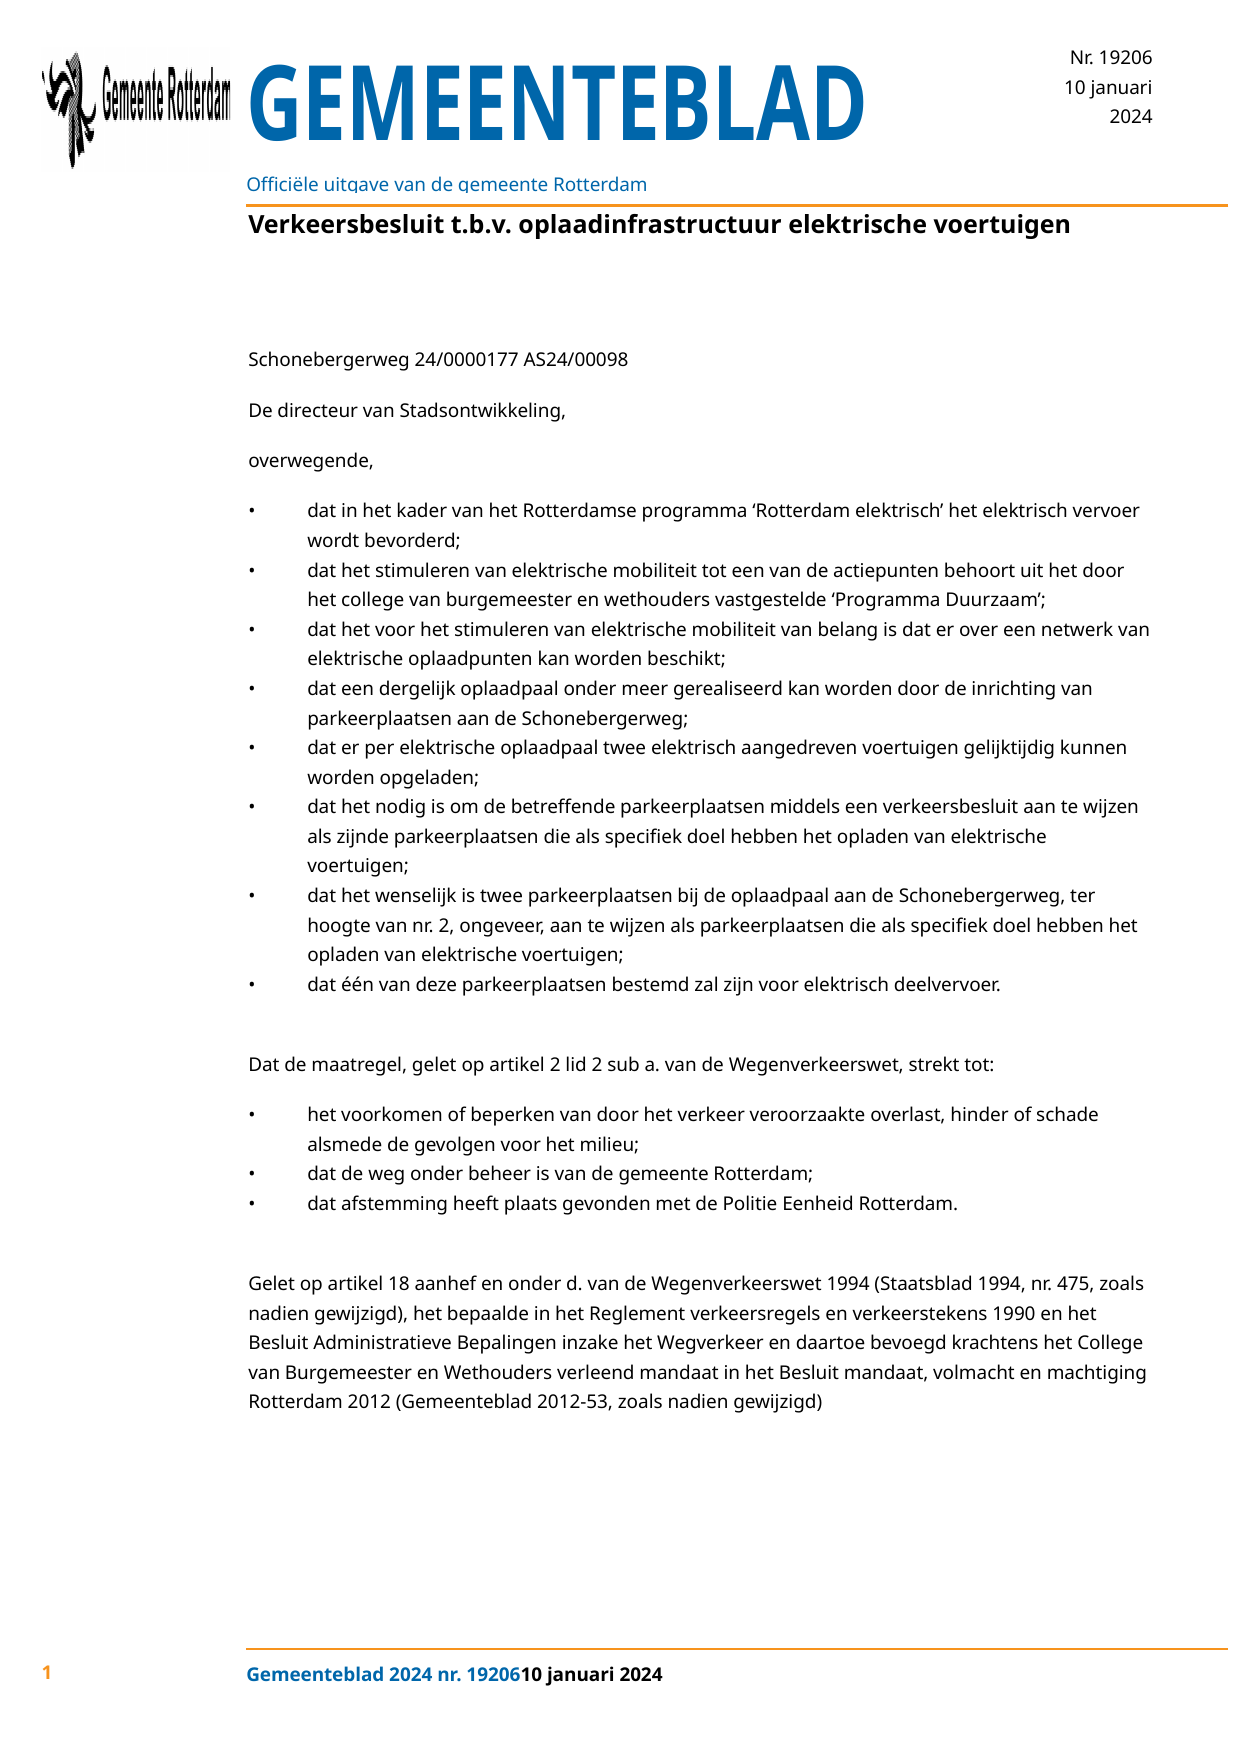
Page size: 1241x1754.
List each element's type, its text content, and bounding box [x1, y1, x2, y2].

list dat een dergelijk oplaadpaal onder meer gerealiseerd kan worden door de inrichting van parkeerplaatsen aan de Schonebergerweg; [248, 675, 1152, 731]
list het voorkomen of beperken van door het verkeer veroorzaakte overlast, hinder of schade alsmede de gevolgen voor het milieu; [248, 1101, 1152, 1157]
list dat één van deze parkeerplaatsen bestemd zal zijn voor elektrisch deelvervoer. [248, 971, 1152, 997]
list dat het voor het stimuleren van elektrische mobiliteit van belang is dat er over een netwerk van elektrische oplaadpunten kan worden beschikt; [248, 616, 1152, 671]
list dat in het kader van het Rotterdamse programma ‘Rotterdam elektrisch’ het elektrisch vervoer wordt bevorderd; [248, 498, 1152, 553]
list dat het nodig is om de betreffende parkeerplaatsen middels een verkeersbesluit aan te wijzen als zijnde parkeerplaatsen die als specifiek doel hebben het opladen van elektrische voertuigen; [248, 793, 1152, 878]
list dat de weg onder beheer is van de gemeente Rotterdam; [248, 1161, 1152, 1186]
list dat het wenselijk is twee parkeerplaatsen bij de oplaadpaal aan de Schonebergerweg, ter hoogte van nr. 2, ongeveer, aan te wijzen als parkeerplaatsen die als specifiek doel hebben het opladen van elektrische voertuigen; [248, 882, 1152, 967]
text overwegende, [248, 447, 1152, 473]
text Dat de maatregel, gelet op artikel 2 lid 2 sub a. van de Wegenverkeerswet, strekt tot: [248, 1051, 1152, 1077]
picture [41, 47, 231, 172]
text Gelet op artikel 18 aanhef en onder d. van de Wegenverkeerswet 1994 (Staatsblad 1994, nr. 475, zoals nadien gewijzigd), het bepaalde in het Reglement verkeersregels en verkeerstekens 1990 en het Besluit Administratieve Bepalingen inzake het Wegverkeer en daartoe bevoegd krachtens het College van Burgemeester en Wethouders verleend mandaat in het Besluit mandaat, volmacht en machtiging Rotterdam 2012 (Gemeenteblad 2012-53, zoals nadien gewijzigd) [248, 1270, 1152, 1414]
list dat er per elektrische oplaadpaal twee elektrisch aangedreven voertuigen gelijktijdig kunnen worden opgeladen; [248, 734, 1152, 790]
text Verkeersbesluit t.b.v. oplaadinfrastructuur elektrische voertuigen [248, 207, 1152, 241]
list dat het stimuleren van elektrische mobiliteit tot een van de actiepunten behoort uit het door het college van burgemeester en wethouders vastgestelde ‘Programma Duurzaam’; [248, 557, 1152, 612]
text De directeur van Stadsontwikkeling, [248, 397, 1152, 423]
list dat afstemming heeft plaats gevonden met de Politie Eenheid Rotterdam. [248, 1190, 1152, 1216]
text Schonebergerweg 24/0000177 AS24/00098 [248, 346, 1152, 372]
